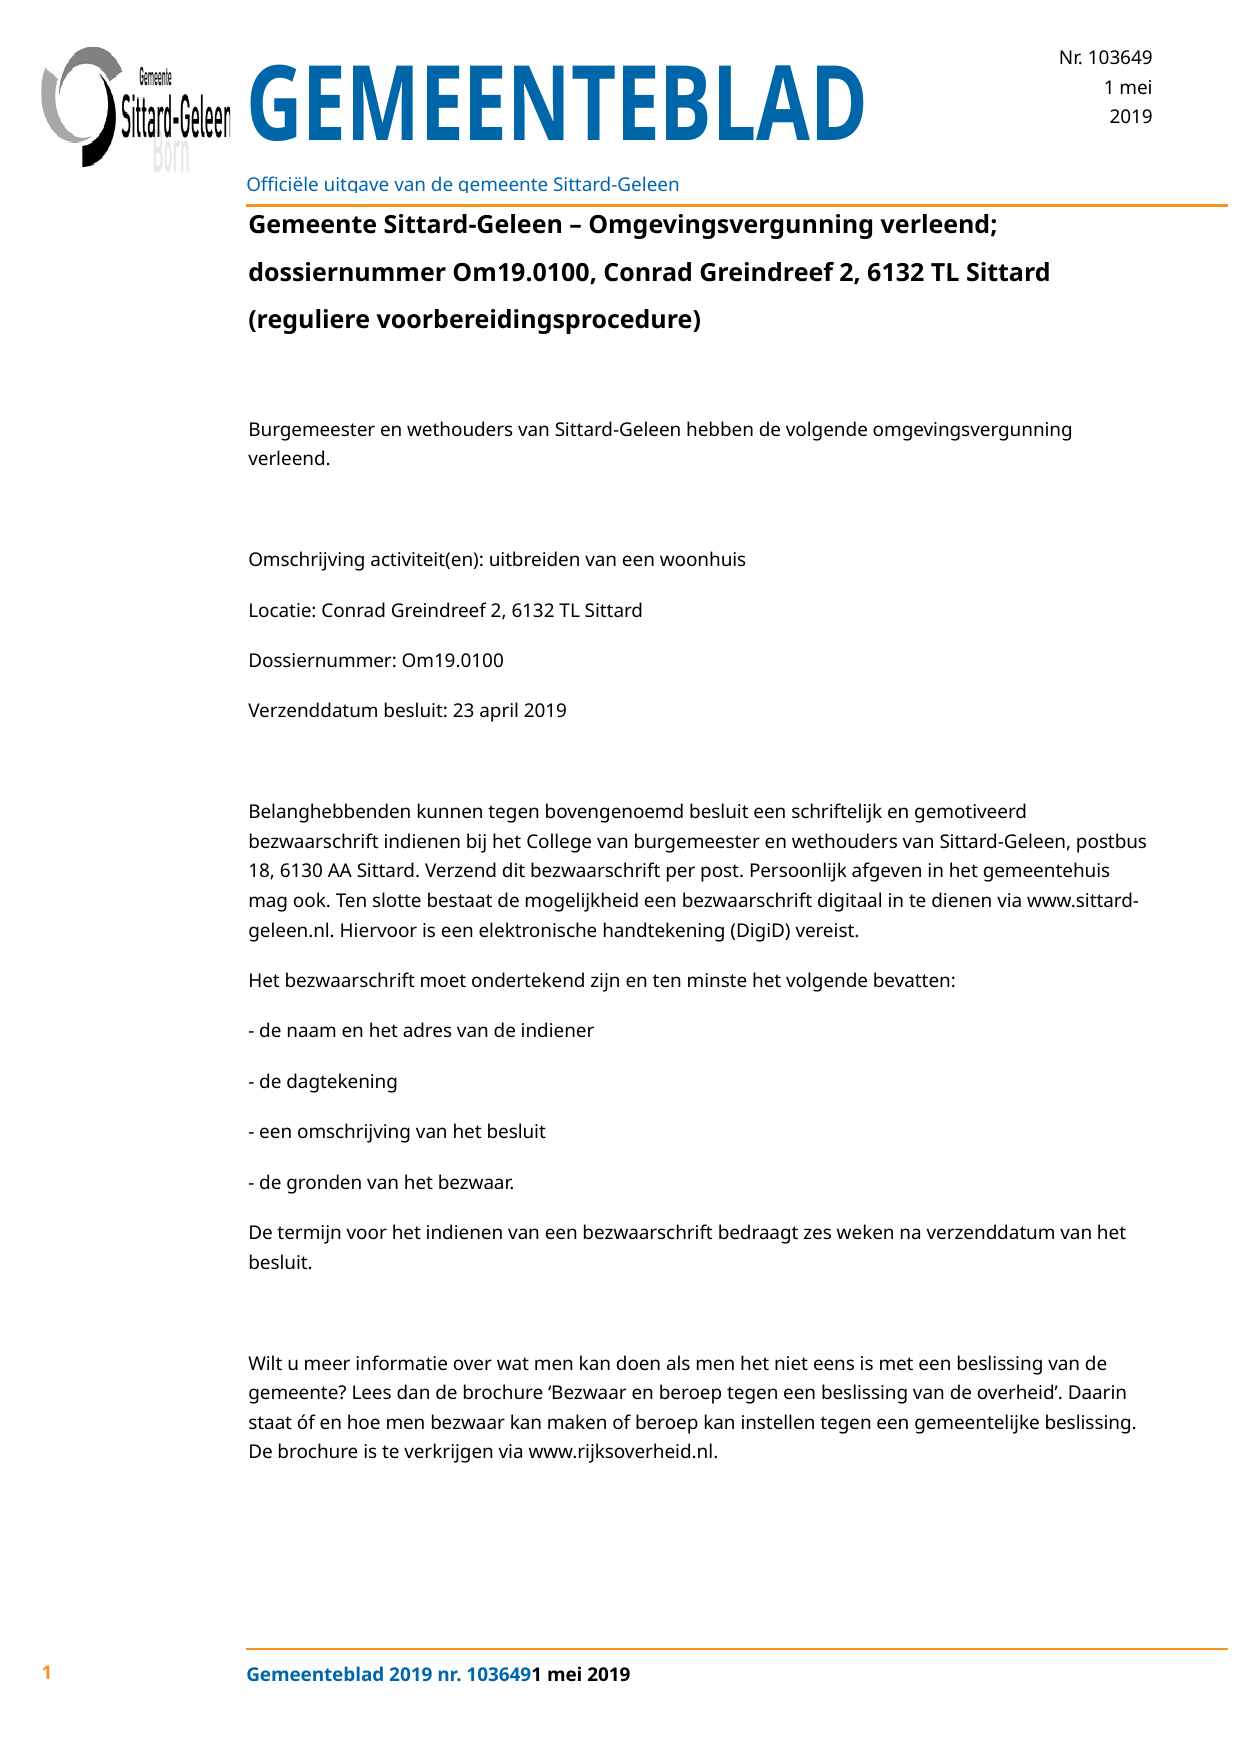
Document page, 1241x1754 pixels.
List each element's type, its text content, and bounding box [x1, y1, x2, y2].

text Het bezwaarschrift moet ondertekend zijn en ten minste het volgende bevatten: [248, 967, 1152, 993]
text - de naam en het adres van de indiener [248, 1018, 1152, 1043]
text De termijn voor het indienen van een bezwaarschrift bedraagt zes weken na verzenddatum van het besluit. [248, 1219, 1152, 1274]
text - de dagtekening [248, 1068, 1152, 1094]
text Dossiernummer: Om19.0100 [248, 647, 1152, 673]
text Burgemeester en wethouders van Sittard-Geleen hebben de volgende omgevingsvergunning verleend. [248, 416, 1152, 471]
text - een omschrijving van het besluit [248, 1118, 1152, 1144]
text Wilt u meer informatie over wat men kan doen als men het niet eens is met een beslissing van de gemeente? Lees dan de brochure ‘Bezwaar en beroep tegen een beslissing van de overheid’. Daarin staat óf en hoe men bezwaar kan maken of beroep kan instellen tegen een gemeentelijke beslissing. De brochure is te verkrijgen via www.rijksoverheid.nl. [248, 1350, 1152, 1464]
text Locatie: Conrad Greindreef 2, 6132 TL Sittard [248, 597, 1152, 622]
text Omschrijving activiteit(en): uitbreiden van een woonhuis [248, 546, 1152, 572]
text Belanghebbenden kunnen tegen bovengenoemd besluit een schriftelijk en gemotiveerd bezwaarschrift indienen bij het College van burgemeester en wethouders van Sittard-Geleen, postbus 18, 6130 AA Sittard. Verzend dit bezwaarschrift per post. Persoonlijk afgeven in het gemeentehuis mag ook. Ten slotte bestaat de mogelijkheid een bezwaarschrift digitaal in te dienen via www.sittard-geleen.nl. Hiervoor is een elektronische handtekening (DigiD) vereist. [248, 798, 1152, 942]
text - de gronden van het bezwaar. [248, 1169, 1152, 1194]
text Verzenddatum besluit: 23 april 2019 [248, 698, 1152, 723]
text Gemeente Sittard-Geleen – Omgevingsvergunning verleend; dossiernummer Om19.0100, Conrad Greindreef 2, 6132 TL Sittard (reguliere voorbereidingsprocedure) [248, 207, 1152, 336]
picture [41, 47, 231, 172]
